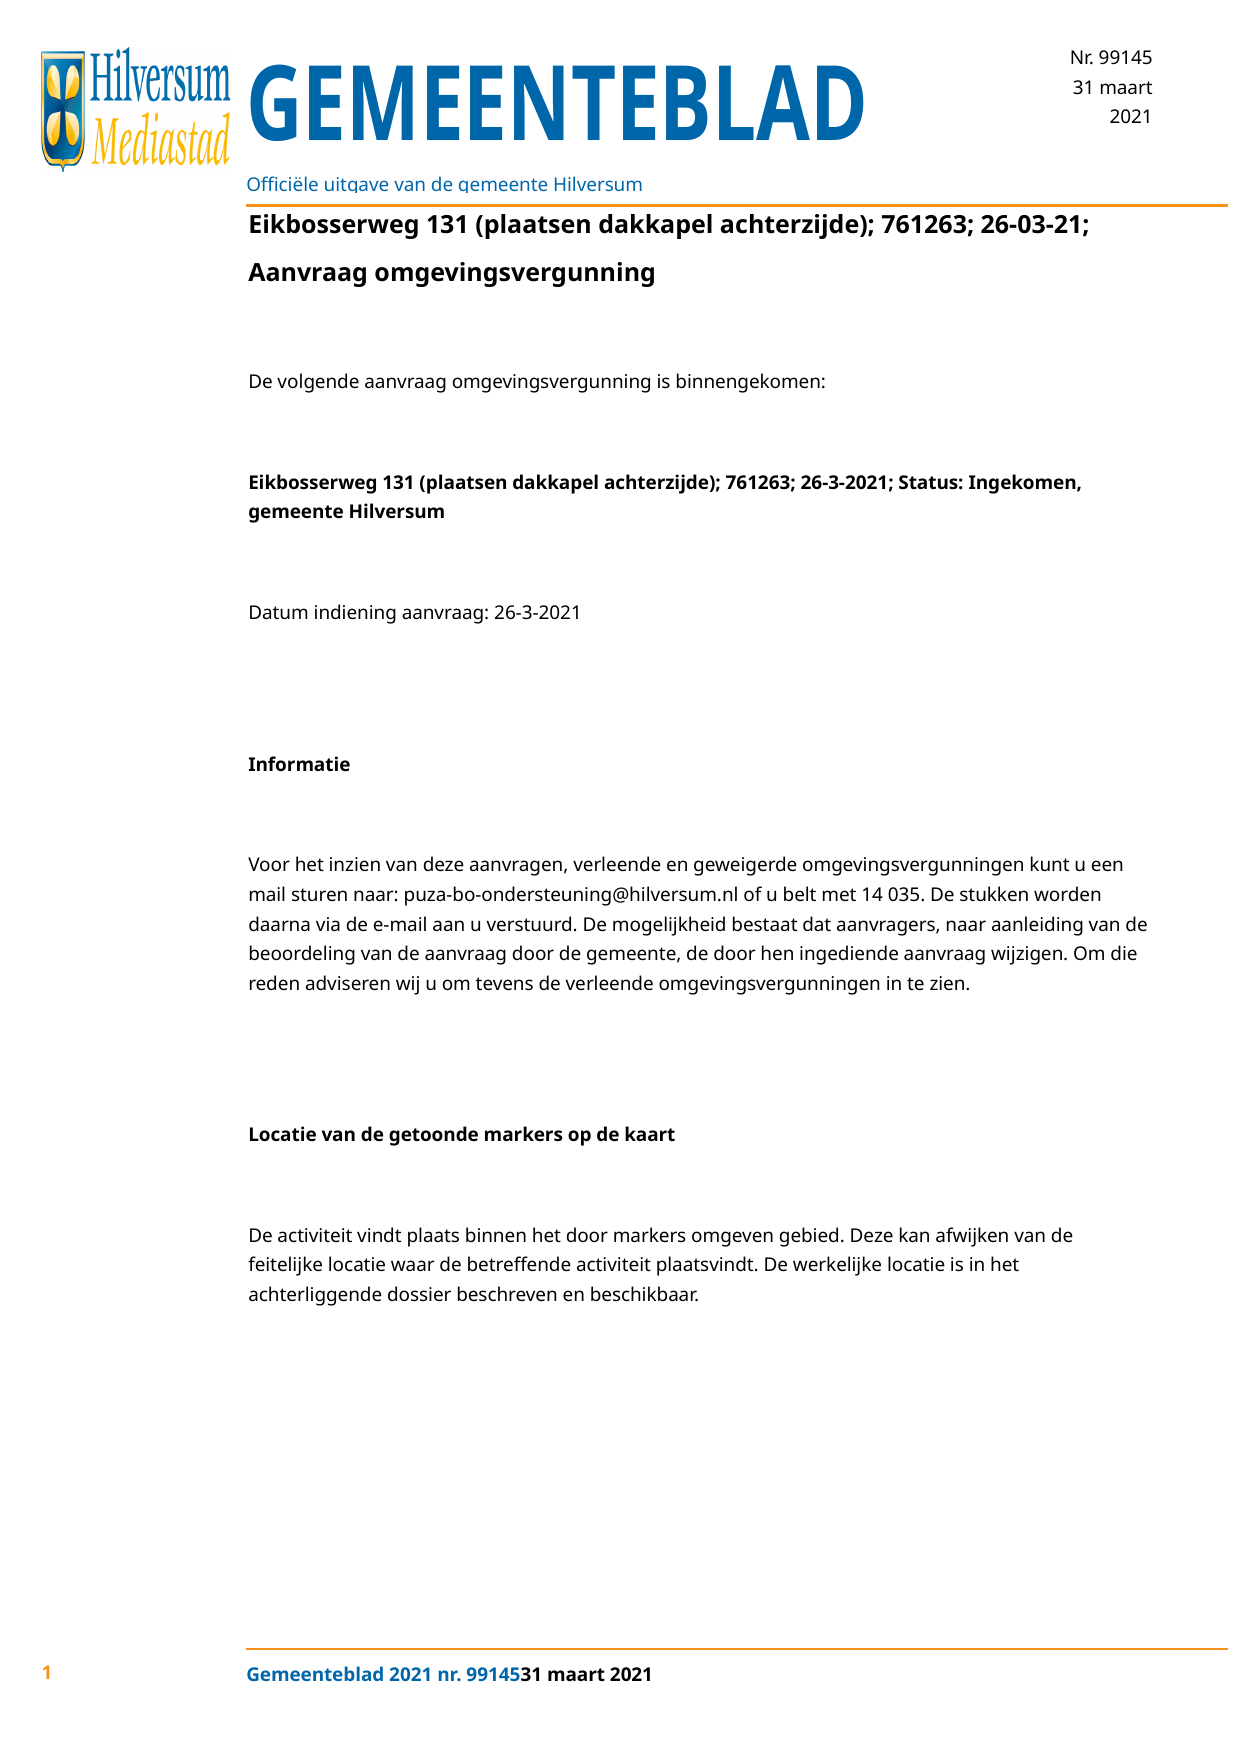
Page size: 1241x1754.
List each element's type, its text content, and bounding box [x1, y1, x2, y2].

text De activiteit vindt plaats binnen het door markers omgeven gebied. Deze kan afwijken van de feitelijke locatie waar de betreffende activiteit plaatsvindt. De werkelijke locatie is in het achterliggende dossier beschreven en beschikbaar. [248, 1222, 1152, 1307]
text Eikbosserweg 131 (plaatsen dakkapel achterzijde); 761263; 26-03-21; Aanvraag omgevingsvergunning [248, 207, 1152, 288]
text Eikbosserweg 131 (plaatsen dakkapel achterzijde); 761263; 26-3-2021; Status: Ingekomen, gemeente Hilversum [248, 469, 1152, 524]
text De volgende aanvraag omgevingsvergunning is binnengekomen: [248, 368, 1152, 394]
picture [41, 47, 231, 172]
text Voor het inzien van deze aanvragen, verleende en geweigerde omgevingsvergunningen kunt u een mail sturen naar: puza-bo-ondersteuning@hilversum.nl of u belt met 14 035. De stukken worden daarna via de e-mail aan u verstuurd. De mogelijkheid bestaat dat aanvragers, naar aanleiding van de beoordeling van de aanvraag door de gemeente, de door hen ingediende aanvraag wijzigen. Om die reden adviseren wij u om tevens de verleende omgevingsvergunningen in te zien. [248, 852, 1152, 996]
text Datum indiening aanvraag: 26-3-2021 [248, 599, 1152, 625]
text Locatie van de getoonde markers op de kaart [248, 1121, 1152, 1147]
text Informatie [248, 751, 1152, 777]
